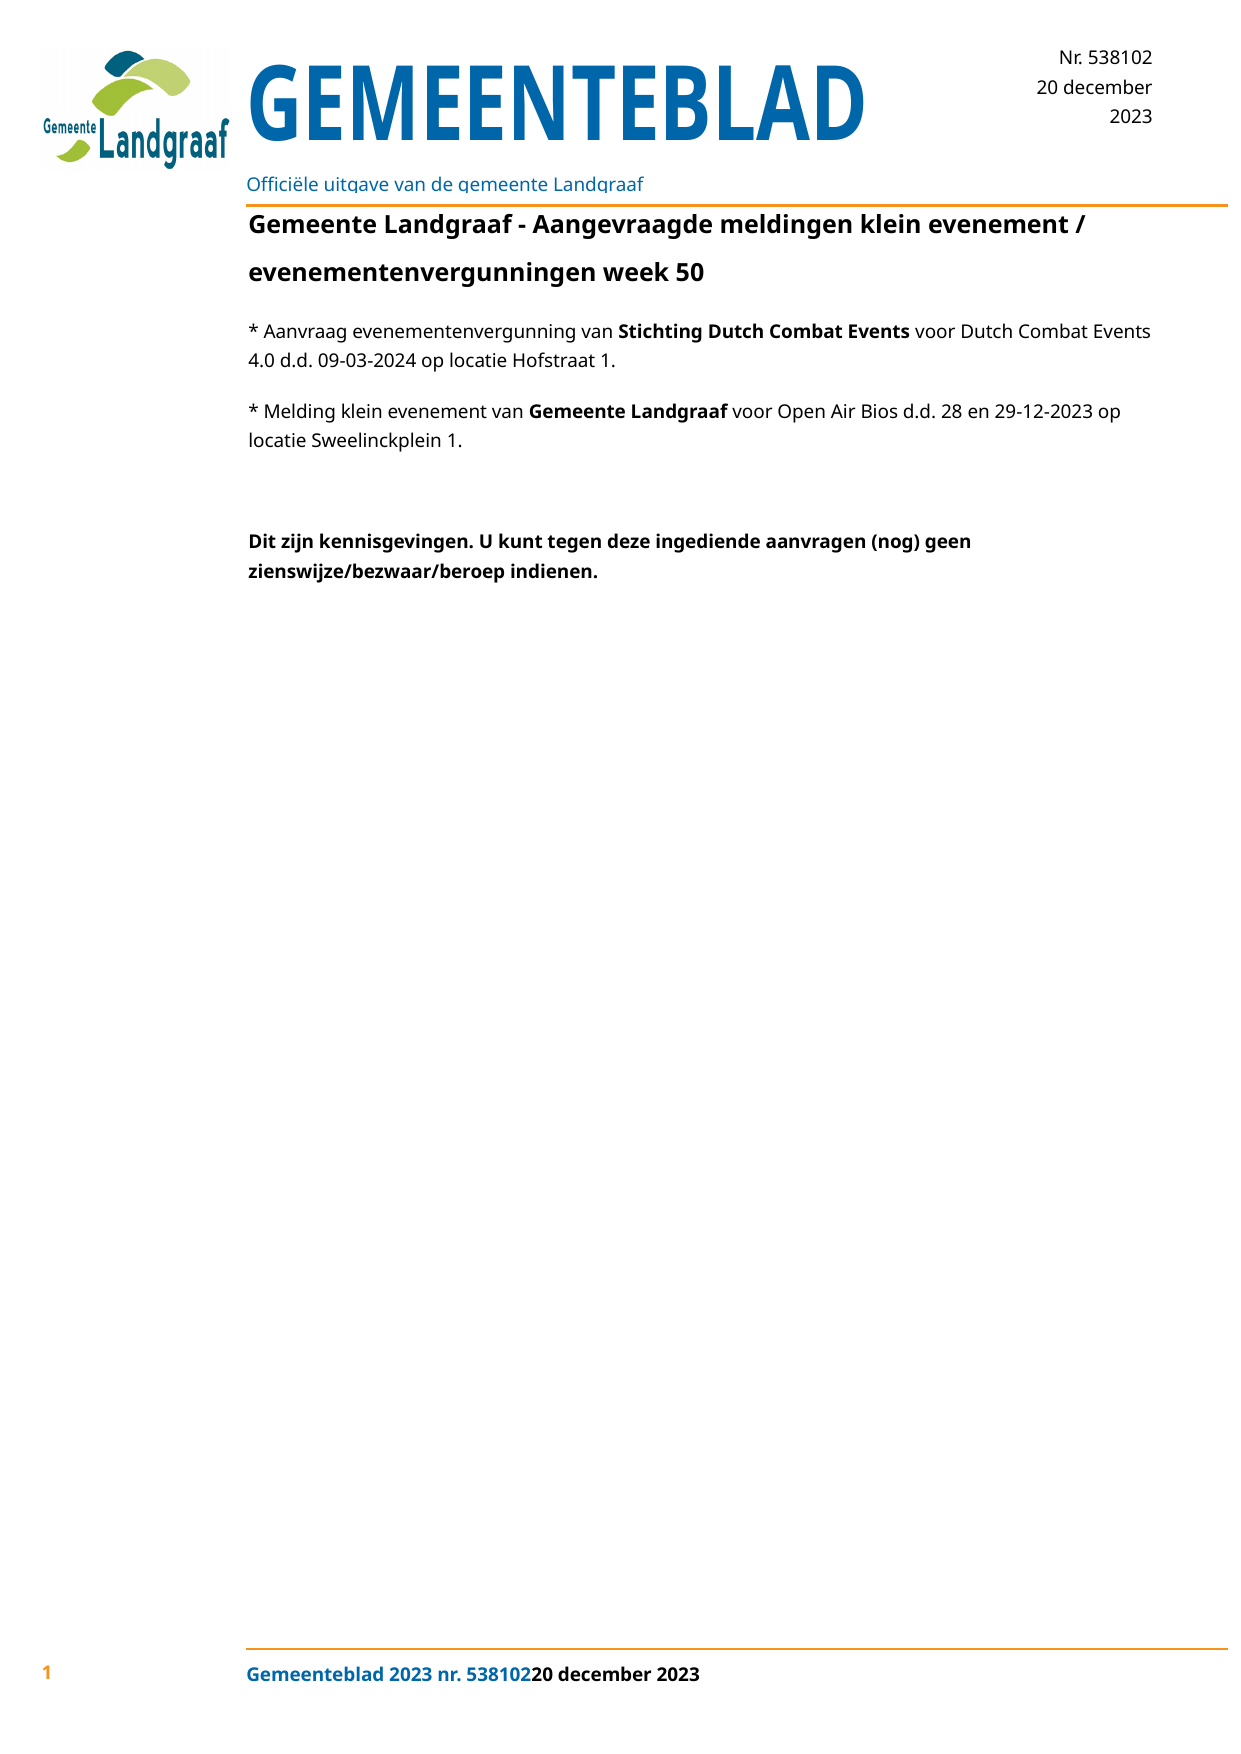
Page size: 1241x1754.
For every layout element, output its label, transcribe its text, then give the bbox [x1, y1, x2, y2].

text Dit zijn kennisgevingen. U kunt tegen deze ingediende aanvragen (nog) geen zienswijze/bezwaar/beroep indienen. [248, 528, 1152, 584]
text * Melding klein evenement van Gemeente Landgraaf voor Open Air Bios d.d. 28 en 29-12-2023 op locatie Sweelinckplein 1. [248, 398, 1152, 453]
picture [41, 47, 231, 172]
text Gemeente Landgraaf - Aangevraagde meldingen klein evenement / evenementenvergunningen week 50 [248, 207, 1152, 288]
text * Aanvraag evenementenvergunning van Stichting Dutch Combat Events voor Dutch Combat Events 4.0 d.d. 09-03-2024 op locatie Hofstraat 1. [248, 318, 1152, 373]
